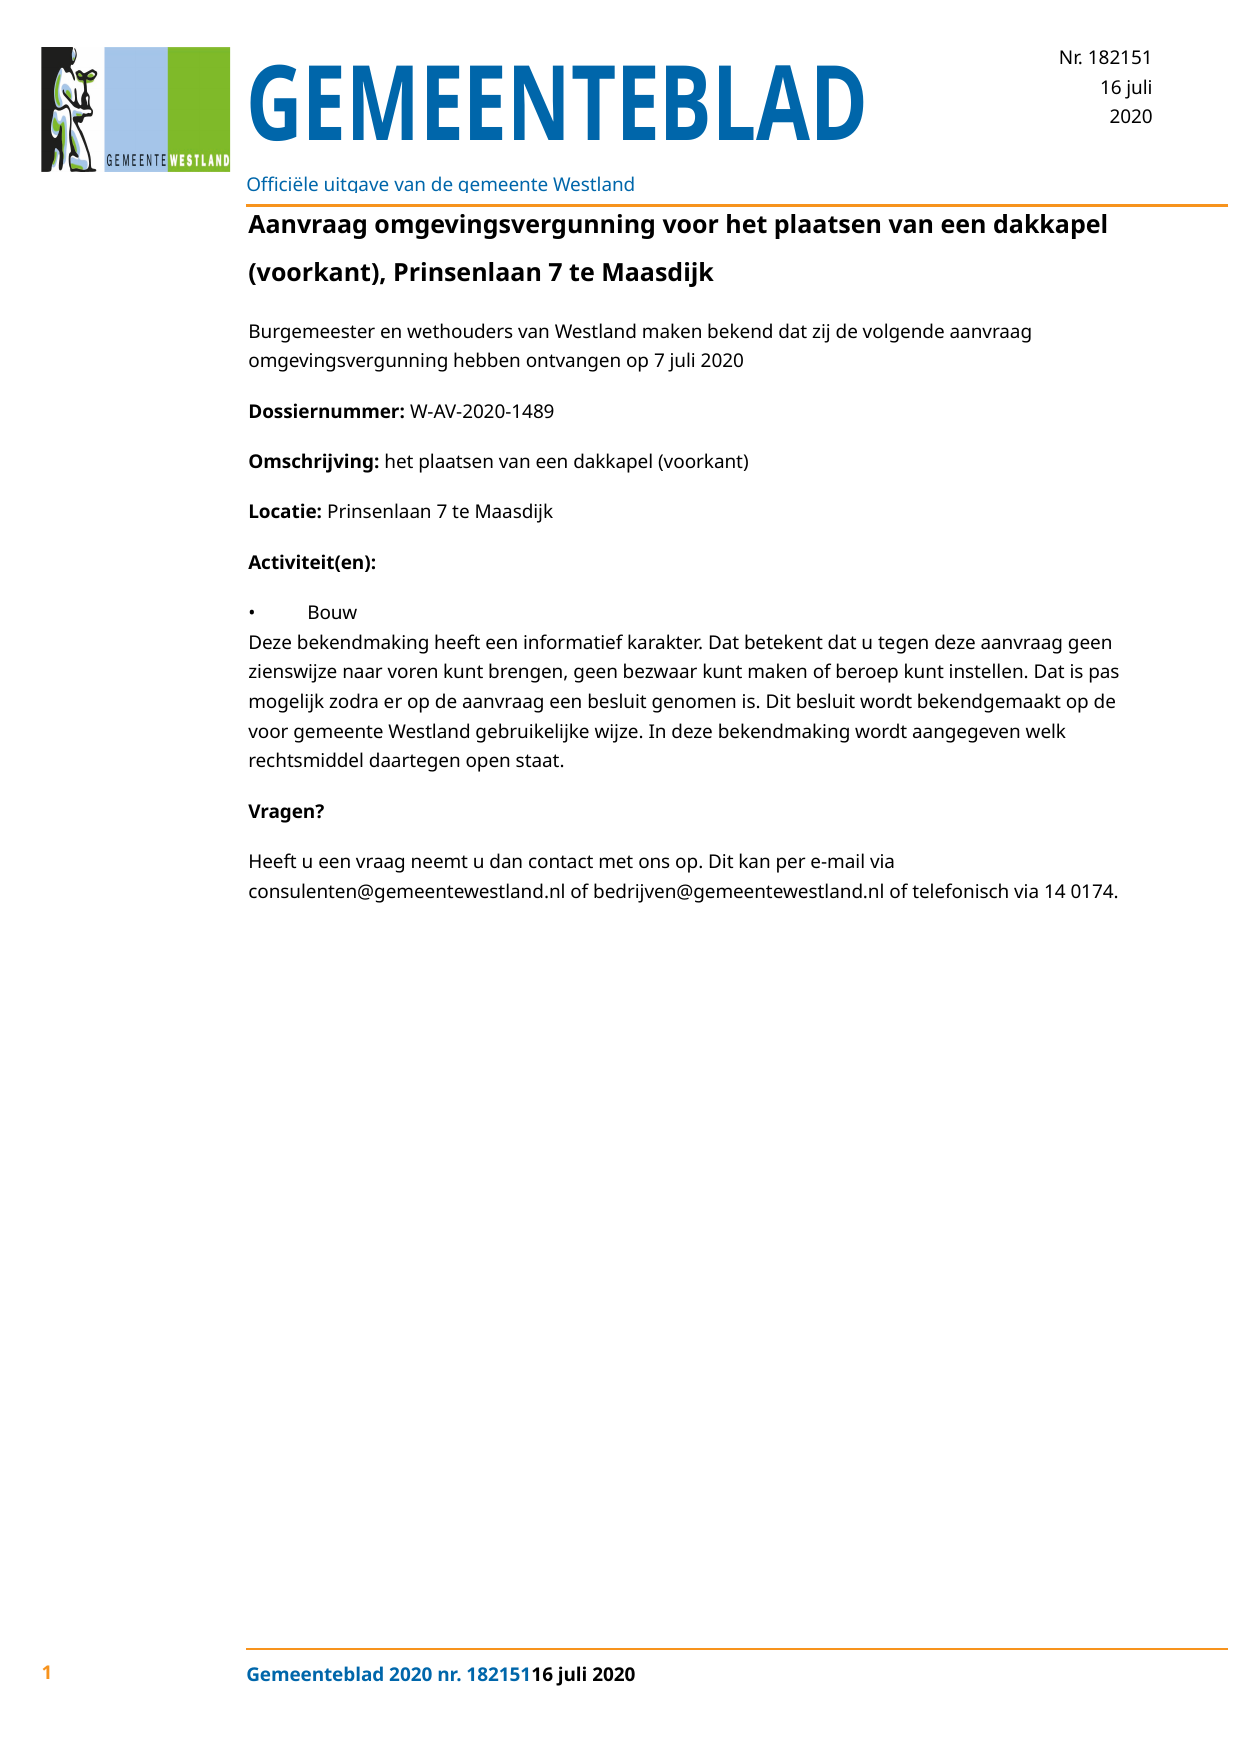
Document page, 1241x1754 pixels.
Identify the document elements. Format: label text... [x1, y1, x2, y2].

text Burgemeester en wethouders van Westland maken bekend dat zij de volgende aanvraag omgevingsvergunning hebben ontvangen op 7 juli 2020 [248, 318, 1152, 373]
text Heeft u een vraag neemt u dan contact met ons op. Dit kan per e-mail via consulenten@gemeentewestland.nl of bedrijven@gemeentewestland.nl of telefonisch via 14 0174. [248, 848, 1152, 904]
text Aanvraag omgevingsvergunning voor het plaatsen van een dakkapel (voorkant), Prinsenlaan 7 te Maasdijk [248, 207, 1152, 288]
text Activiteit(en): [248, 549, 1152, 575]
text Omschrijving: het plaatsen van een dakkapel (voorkant) [248, 448, 1152, 474]
text Dossiernummer: W-AV-2020-1489 [248, 398, 1152, 424]
text Deze bekendmaking heeft een informatief karakter. Dat betekent dat u tegen deze aanvraag geen zienswijze naar voren kunt brengen, geen bezwaar kunt maken of beroep kunt instellen. Dat is pas mogelijk zodra er op de aanvraag een besluit genomen is. Dit besluit wordt bekendgemaakt op de voor gemeente Westland gebruikelijke wijze. In deze bekendmaking wordt aangegeven welk rechtsmiddel daartegen open staat. [248, 629, 1152, 773]
text Vragen? [248, 798, 1152, 824]
list Bouw [248, 599, 1152, 625]
picture [41, 47, 231, 172]
text Locatie: Prinsenlaan 7 te Maasdijk [248, 499, 1152, 524]
